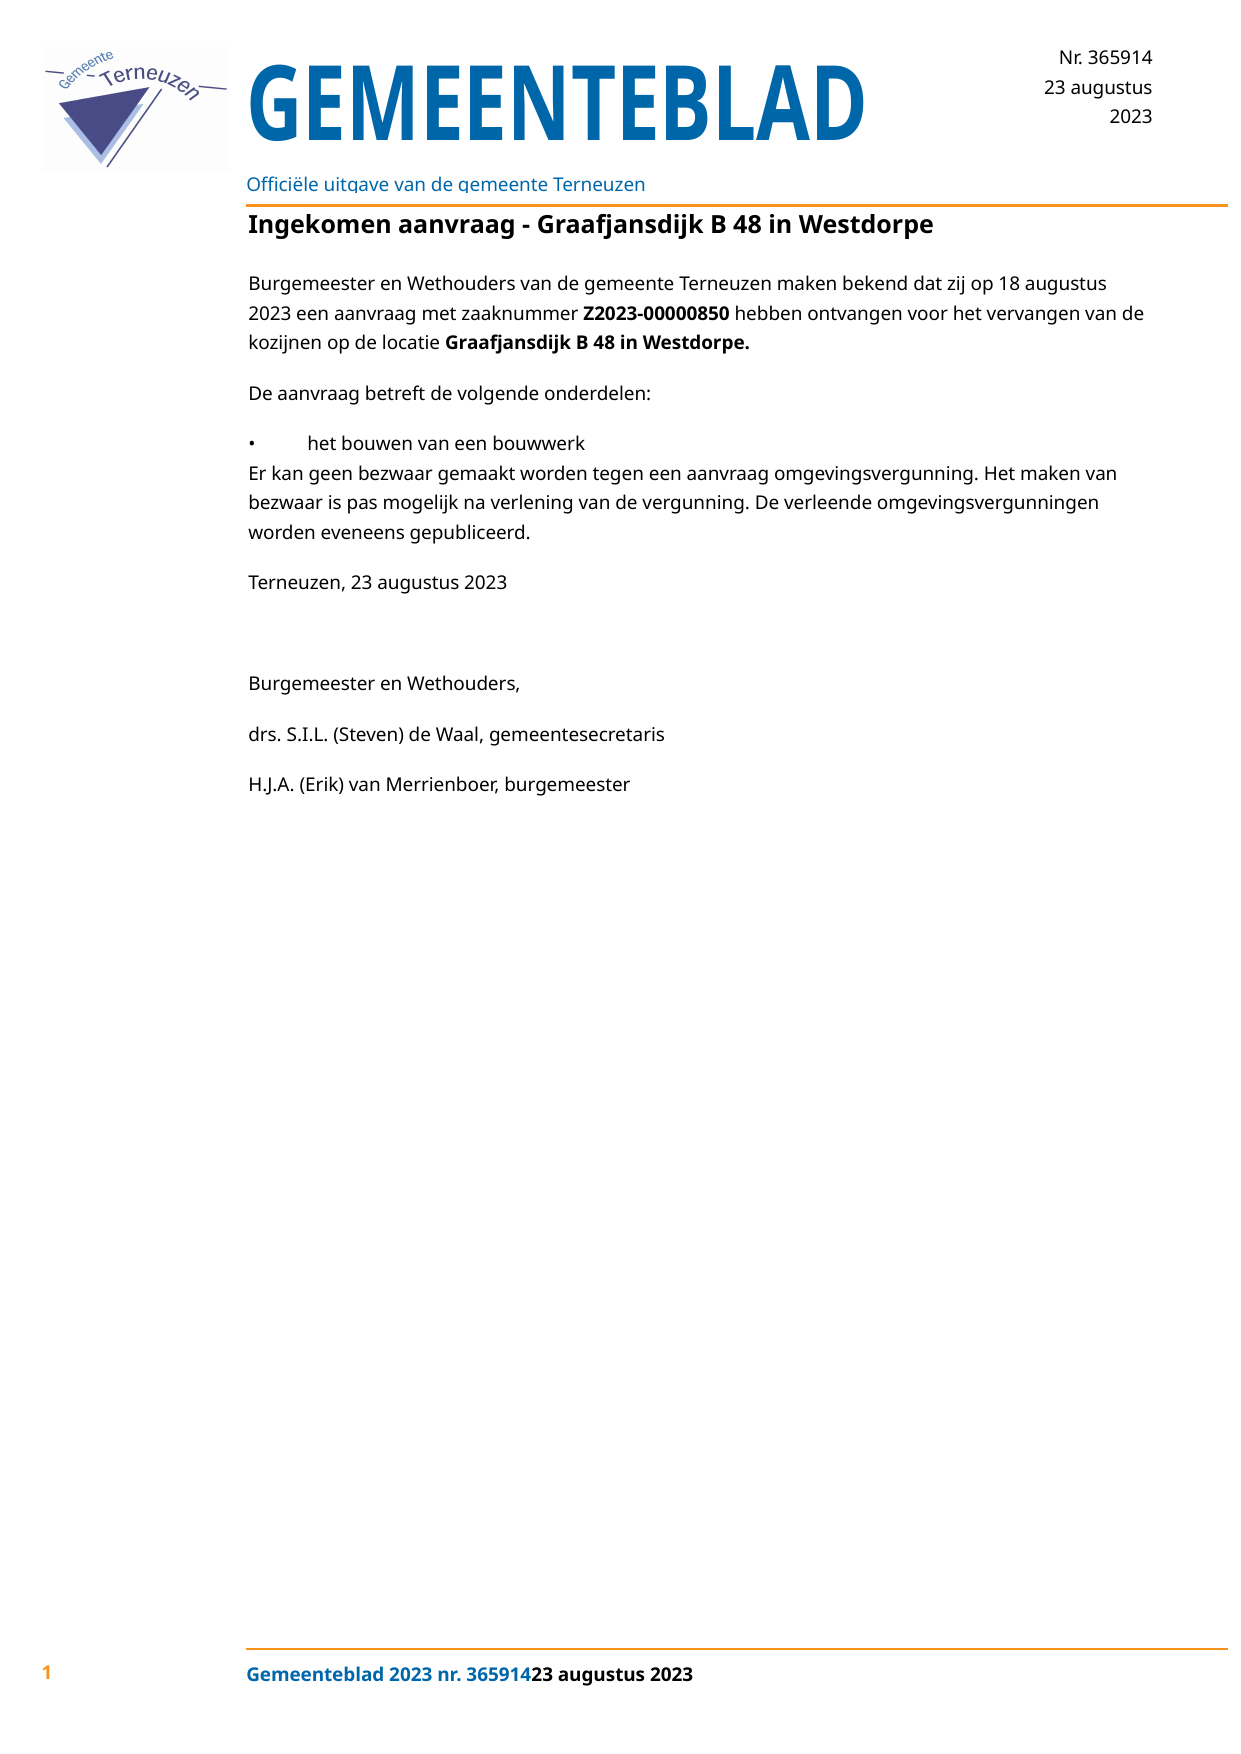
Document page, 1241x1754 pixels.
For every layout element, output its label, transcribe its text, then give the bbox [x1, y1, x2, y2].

text Ingekomen aanvraag - Graafjansdijk B 48 in Westdorpe [248, 207, 1152, 241]
text Er kan geen bezwaar gemaakt worden tegen een aanvraag omgevingsvergunning. Het maken van bezwaar is pas mogelijk na verlening van de vergunning. De verleende omgevingsvergunningen worden eveneens gepubliceerd. [248, 460, 1152, 545]
text Burgemeester en Wethouders van de gemeente Terneuzen maken bekend dat zij op 18 augustus 2023 een aanvraag met zaaknummer Z2023-00000850 hebben ontvangen voor het vervangen van de kozijnen op de locatie Graafjansdijk B 48 in Westdorpe. [248, 270, 1152, 355]
picture [41, 47, 231, 172]
text Terneuzen, 23 augustus 2023 [248, 569, 1152, 595]
text drs. S.I.L. (Steven) de Waal, gemeentesecretaris [248, 721, 1152, 746]
text Burgemeester en Wethouders, [248, 670, 1152, 696]
text H.J.A. (Erik) van Merrienboer, burgemeester [248, 771, 1152, 797]
list het bouwen van een bouwwerk [248, 430, 1152, 456]
text De aanvraag betreft de volgende onderdelen: [248, 380, 1152, 406]
